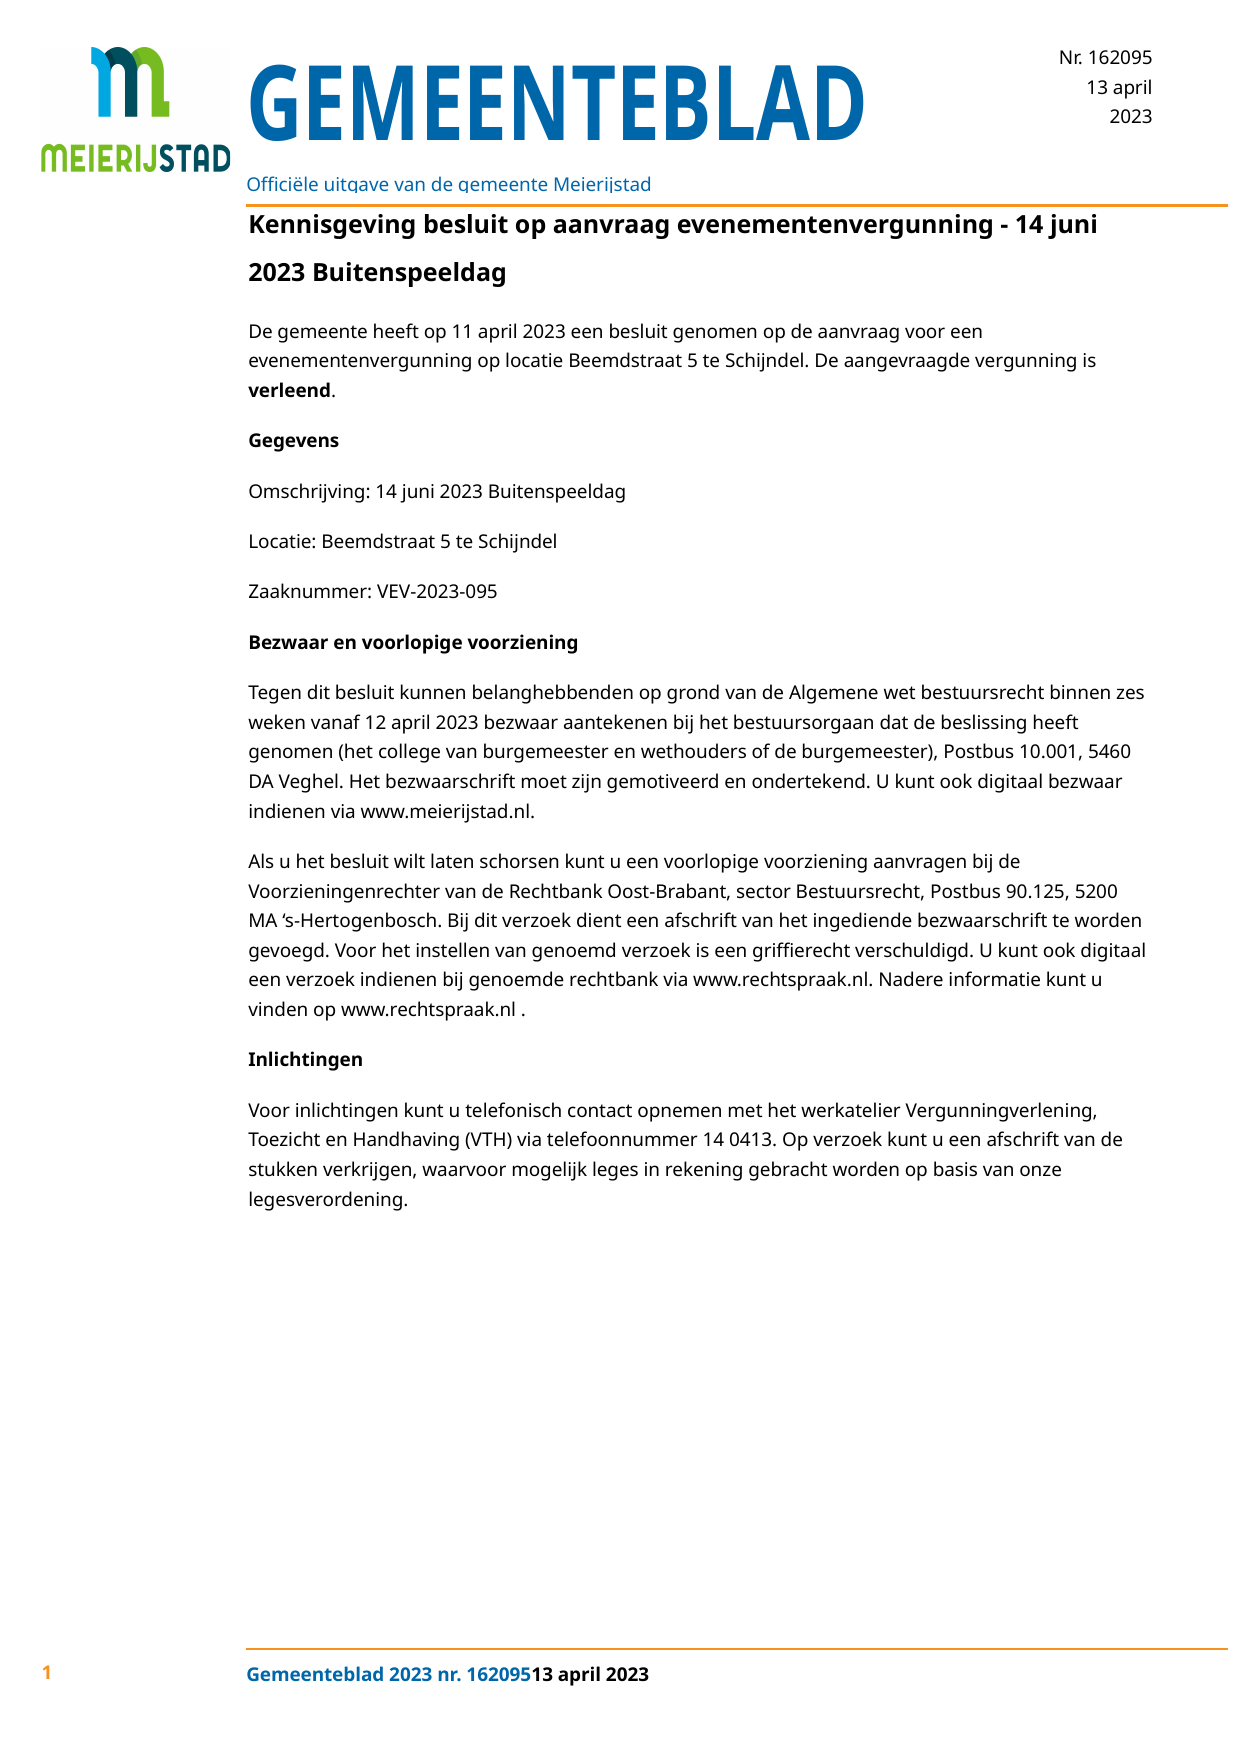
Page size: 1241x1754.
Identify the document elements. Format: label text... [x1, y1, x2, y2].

text Locatie: Beemdstraat 5 te Schijndel [248, 528, 1152, 554]
text Omschrijving: 14 juni 2023 Buitenspeeldag [248, 478, 1152, 504]
text Kennisgeving besluit op aanvraag evenementenvergunning - 14 juni 2023 Buitenspeeldag [248, 207, 1152, 288]
text Als u het besluit wilt laten schorsen kunt u een voorlopige voorziening aanvragen bij de Voorzieningenrechter van de Rechtbank Oost-Brabant, sector Bestuursrecht, Postbus 90.125, 5200 MA ‘s-Hertogenbosch. Bij dit verzoek dient een afschrift van het ingediende bezwaarschrift te worden gevoegd. Voor het instellen van genoemd verzoek is een griffierecht verschuldigd. U kunt ook digitaal een verzoek indienen bij genoemde rechtbank via www.rechtspraak.nl. Nadere informatie kunt u vinden op www.rechtspraak.nl . [248, 848, 1152, 1022]
text Voor inlichtingen kunt u telefonisch contact opnemen met het werkatelier Vergunningverlening, Toezicht en Handhaving (VTH) via telefoonnummer 14 0413. Op verzoek kunt u een afschrift van de stukken verkrijgen, waarvoor mogelijk leges in rekening gebracht worden op basis van onze legesverordening. [248, 1097, 1152, 1212]
text Inlichtingen [248, 1047, 1152, 1072]
text Zaaknummer: VEV-2023-095 [248, 579, 1152, 604]
text Bezwaar en voorlopige voorziening [248, 629, 1152, 655]
text Gegevens [248, 427, 1152, 453]
text Tegen dit besluit kunnen belanghebbenden op grond van de Algemene wet bestuursrecht binnen zes weken vanaf 12 april 2023 bezwaar aantekenen bij het bestuursorgaan dat de beslissing heeft genomen (het college van burgemeester en wethouders of de burgemeester), Postbus 10.001, 5460 DA Veghel. Het bezwaarschrift moet zijn gemotiveerd en ondertekend. U kunt ook digitaal bezwaar indienen via www.meierijstad.nl. [248, 679, 1152, 824]
picture [41, 47, 231, 172]
text De gemeente heeft op 11 april 2023 een besluit genomen op de aanvraag voor een evenementenvergunning op locatie Beemdstraat 5 te Schijndel. De aangevraagde vergunning is verleend. [248, 318, 1152, 403]
